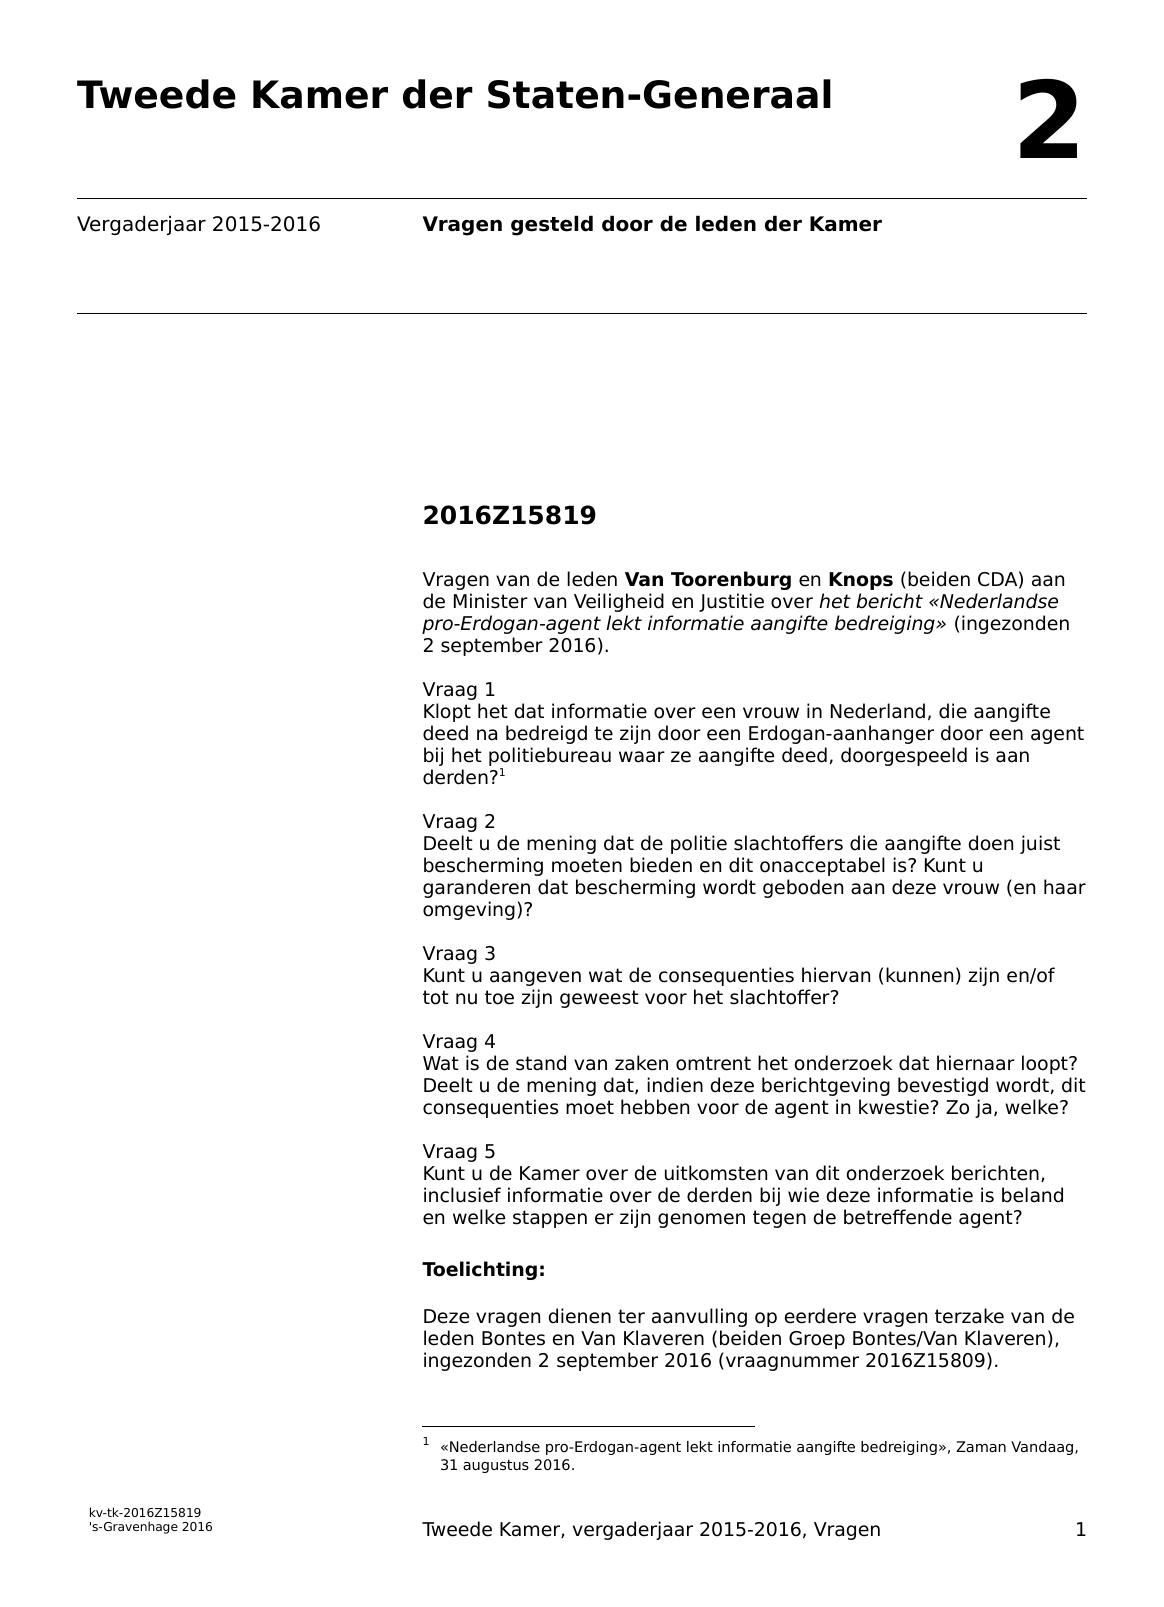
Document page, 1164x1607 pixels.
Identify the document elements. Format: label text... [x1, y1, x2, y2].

text Vraag 2 [422, 811, 1087, 833]
text kv-tk-2016Z15819 [88, 1506, 323, 1520]
table_header Tweede Kamer der Staten-Generaal [77, 59, 886, 198]
text Klopt het dat informatie over een vrouw in Nederland, die aangifte deed na bedreigd te zijn door een Erdogan-aanhanger door een agent bij het politiebureau waar ze aangifte deed, doorgespeeld is aan derden? [422, 701, 1087, 789]
text Vragen van de leden Van Toorenburg en Knops (beiden CDA) aan de Minister van Veiligheid en Justitie over het bericht «Nederlandse pro-Erdogan-agent lekt informatie aangifte bedreiging» (ingezonden 2 september 2016). [422, 569, 1087, 657]
text Kunt u aangeven wat de consequenties hiervan (kunnen) zijn en/of tot nu toe zijn geweest voor het slachtoffer? [422, 965, 1087, 1009]
text Kunt u de Kamer over de uitkomsten van dit onderzoek berichten, inclusief informatie over de derden bij wie deze informatie is beland en welke stappen er zijn genomen tegen de betreffende agent? [422, 1163, 1087, 1229]
table_cell Vragen gesteld door de leden der Kamer [422, 199, 1087, 313]
table_header 2 [886, 59, 1087, 198]
text 's-Gravenhage 2016 [88, 1520, 323, 1534]
text Vraag 3 [422, 943, 1087, 965]
text Wat is de stand van zaken omtrent het onderzoek dat hiernaar loopt? Deelt u de mening dat, indien deze berichtgeving bevestigd wordt, dit consequenties moet hebben voor de agent in kwestie? Zo ja, welke? [422, 1053, 1087, 1119]
text Deelt u de mening dat de politie slachtoffers die aangifte doen juist bescherming moeten bieden en dit onacceptabel is? Kunt u garanderen dat bescherming wordt geboden aan deze vrouw (en haar omgeving)? [422, 833, 1087, 921]
text «Nederlandse pro-Erdogan-agent lekt informatie aangifte bedreiging», Zaman Vandaag, 31 augustus 2016. [422, 1435, 1087, 1474]
text Deze vragen dienen ter aanvulling op eerdere vragen terzake van de leden Bontes en Van Klaveren (beiden Groep Bontes/Van Klaveren), ingezonden 2 september 2016 (vraagnummer 2016Z15809). [422, 1306, 1087, 1372]
text Vraag 1 [422, 679, 1087, 701]
table_cell Vergaderjaar 2015-2016 [77, 199, 422, 313]
subtitle Toelichting: [422, 1259, 1087, 1281]
text 2016Z15819 [422, 501, 1087, 531]
text Vraag 5 [422, 1141, 1087, 1163]
text Vraag 4 [422, 1031, 1087, 1053]
